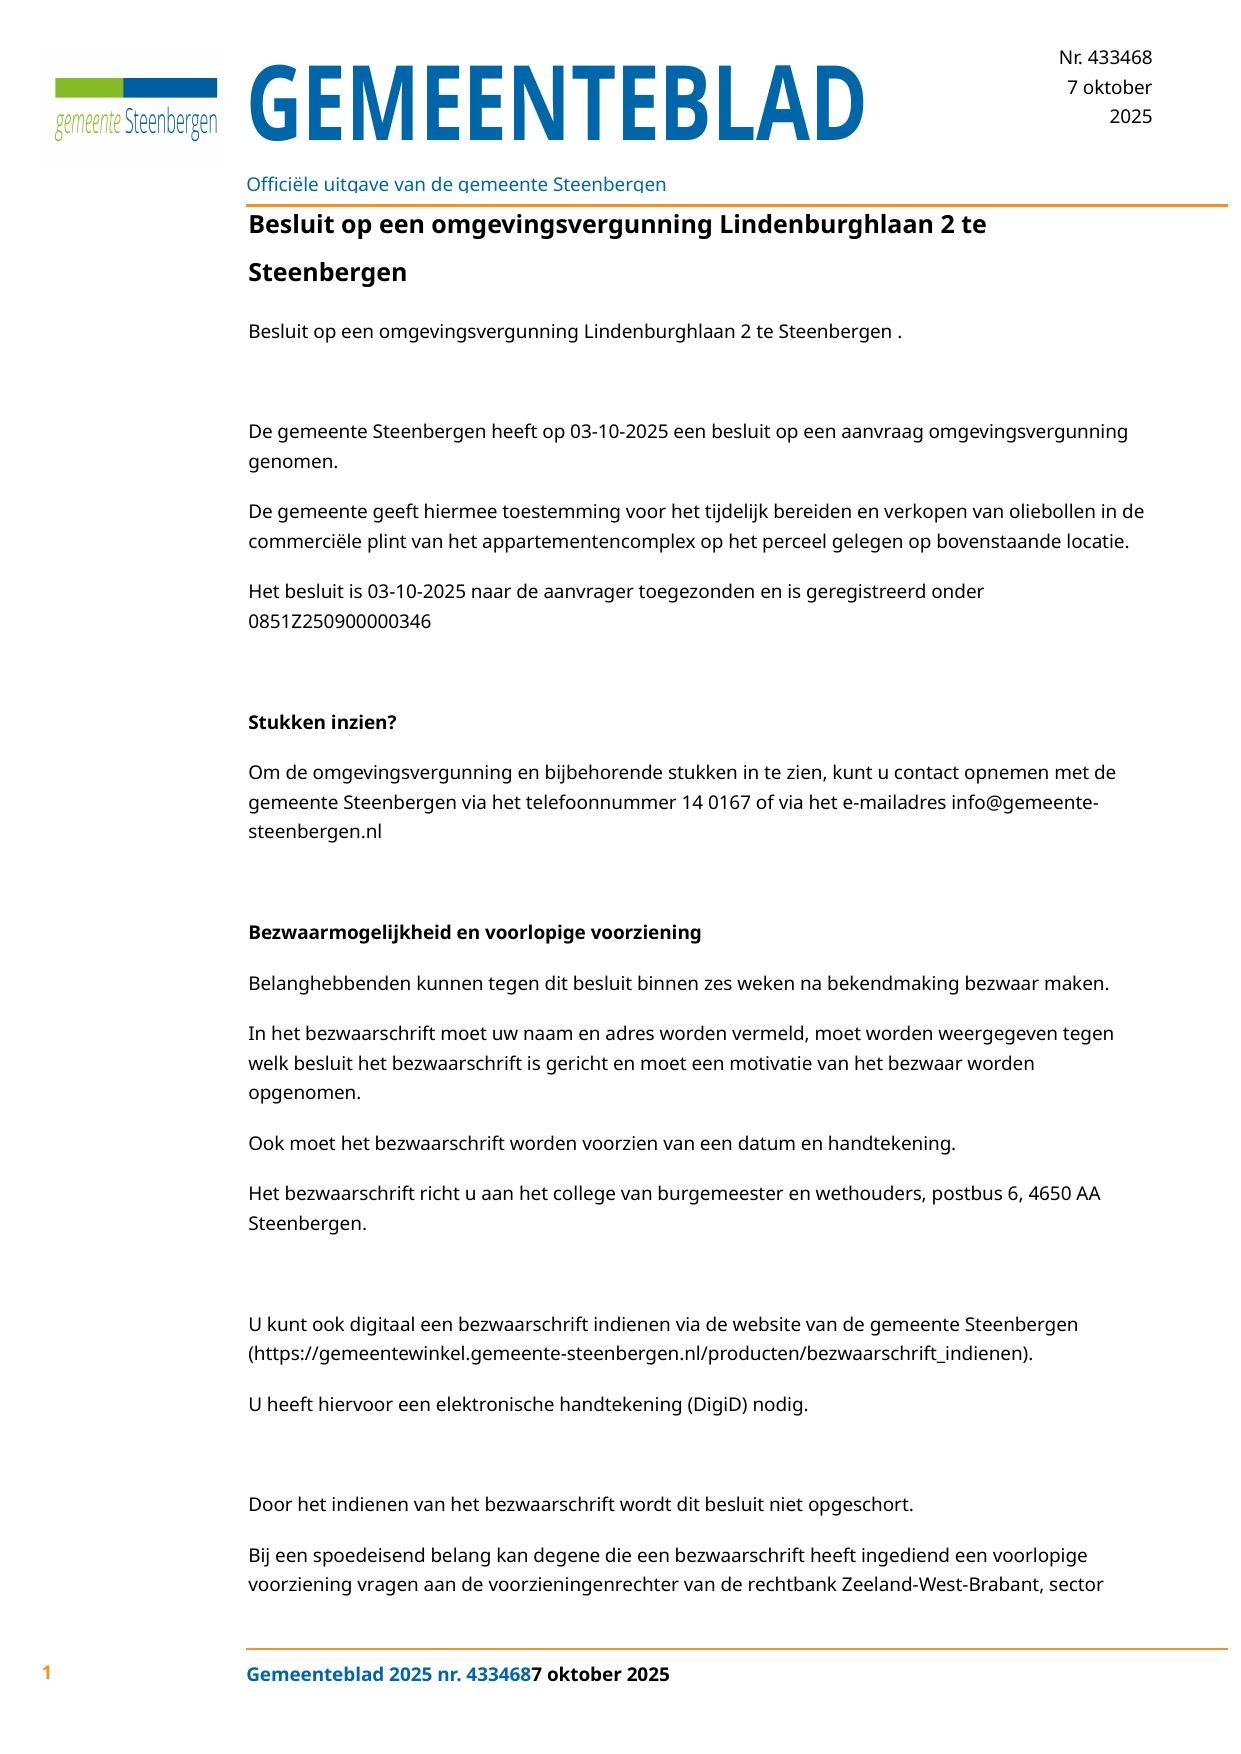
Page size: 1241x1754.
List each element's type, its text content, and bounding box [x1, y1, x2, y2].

text In het bezwaarschrift moet uw naam en adres worden vermeld, moet worden weergegeven tegen welk besluit het bezwaarschrift is gericht en moet een motivatie van het bezwaar worden opgenomen. [248, 1020, 1152, 1105]
text Besluit op een omgevingsvergunning Lindenburghlaan 2 te Steenbergen [248, 207, 1152, 288]
text U heeft hiervoor een elektronische handtekening (DigiD) nodig. [248, 1391, 1152, 1417]
text De gemeente geeft hiermee toestemming voor het tijdelijk bereiden en verkopen van oliebollen in de commerciële plint van het appartementencomplex op het perceel gelegen op bovenstaande locatie. [248, 499, 1152, 554]
text Het besluit is 03-10-2025 naar de aanvrager toegezonden en is geregistreerd onder 0851Z250900000346 [248, 579, 1152, 634]
text Besluit op een omgevingsvergunning Lindenburghlaan 2 te Steenbergen . [248, 318, 1152, 344]
text Ook moet het bezwaarschrift worden voorzien van een datum en handtekening. [248, 1130, 1152, 1156]
text Stukken inzien? [248, 709, 1152, 735]
text Het bezwaarschrift richt u aan het college van burgemeester en wethouders, postbus 6, 4650 AA Steenbergen. [248, 1180, 1152, 1236]
text Bezwaarmogelijkheid en voorlopige voorziening [248, 919, 1152, 945]
text Door het indienen van het bezwaarschrift wordt dit besluit niet opgeschort. [248, 1492, 1152, 1517]
picture [41, 47, 231, 172]
text U kunt ook digitaal een bezwaarschrift indienen via de website van de gemeente Steenbergen (https://gemeentewinkel.gemeente-steenbergen.nl/producten/bezwaarschrift_indienen). [248, 1311, 1152, 1366]
text Belanghebbenden kunnen tegen dit besluit binnen zes weken na bekendmaking bezwaar maken. [248, 970, 1152, 996]
text Bij een spoedeisend belang kan degene die een bezwaarschrift heeft ingediend een voorlopige voorziening vragen aan de voorzieningenrechter van de rechtbank Zeeland-West-Brabant, sector [248, 1542, 1152, 1597]
text De gemeente Steenbergen heeft op 03-10-2025 een besluit op een aanvraag omgevingsvergunning genomen. [248, 419, 1152, 474]
text Om de omgevingsvergunning en bijbehorende stukken in te zien, kunt u contact opnemen met de gemeente Steenbergen via het telefoonnummer 14 0167 of via het e-mailadres info@gemeente-steenbergen.nl [248, 759, 1152, 844]
